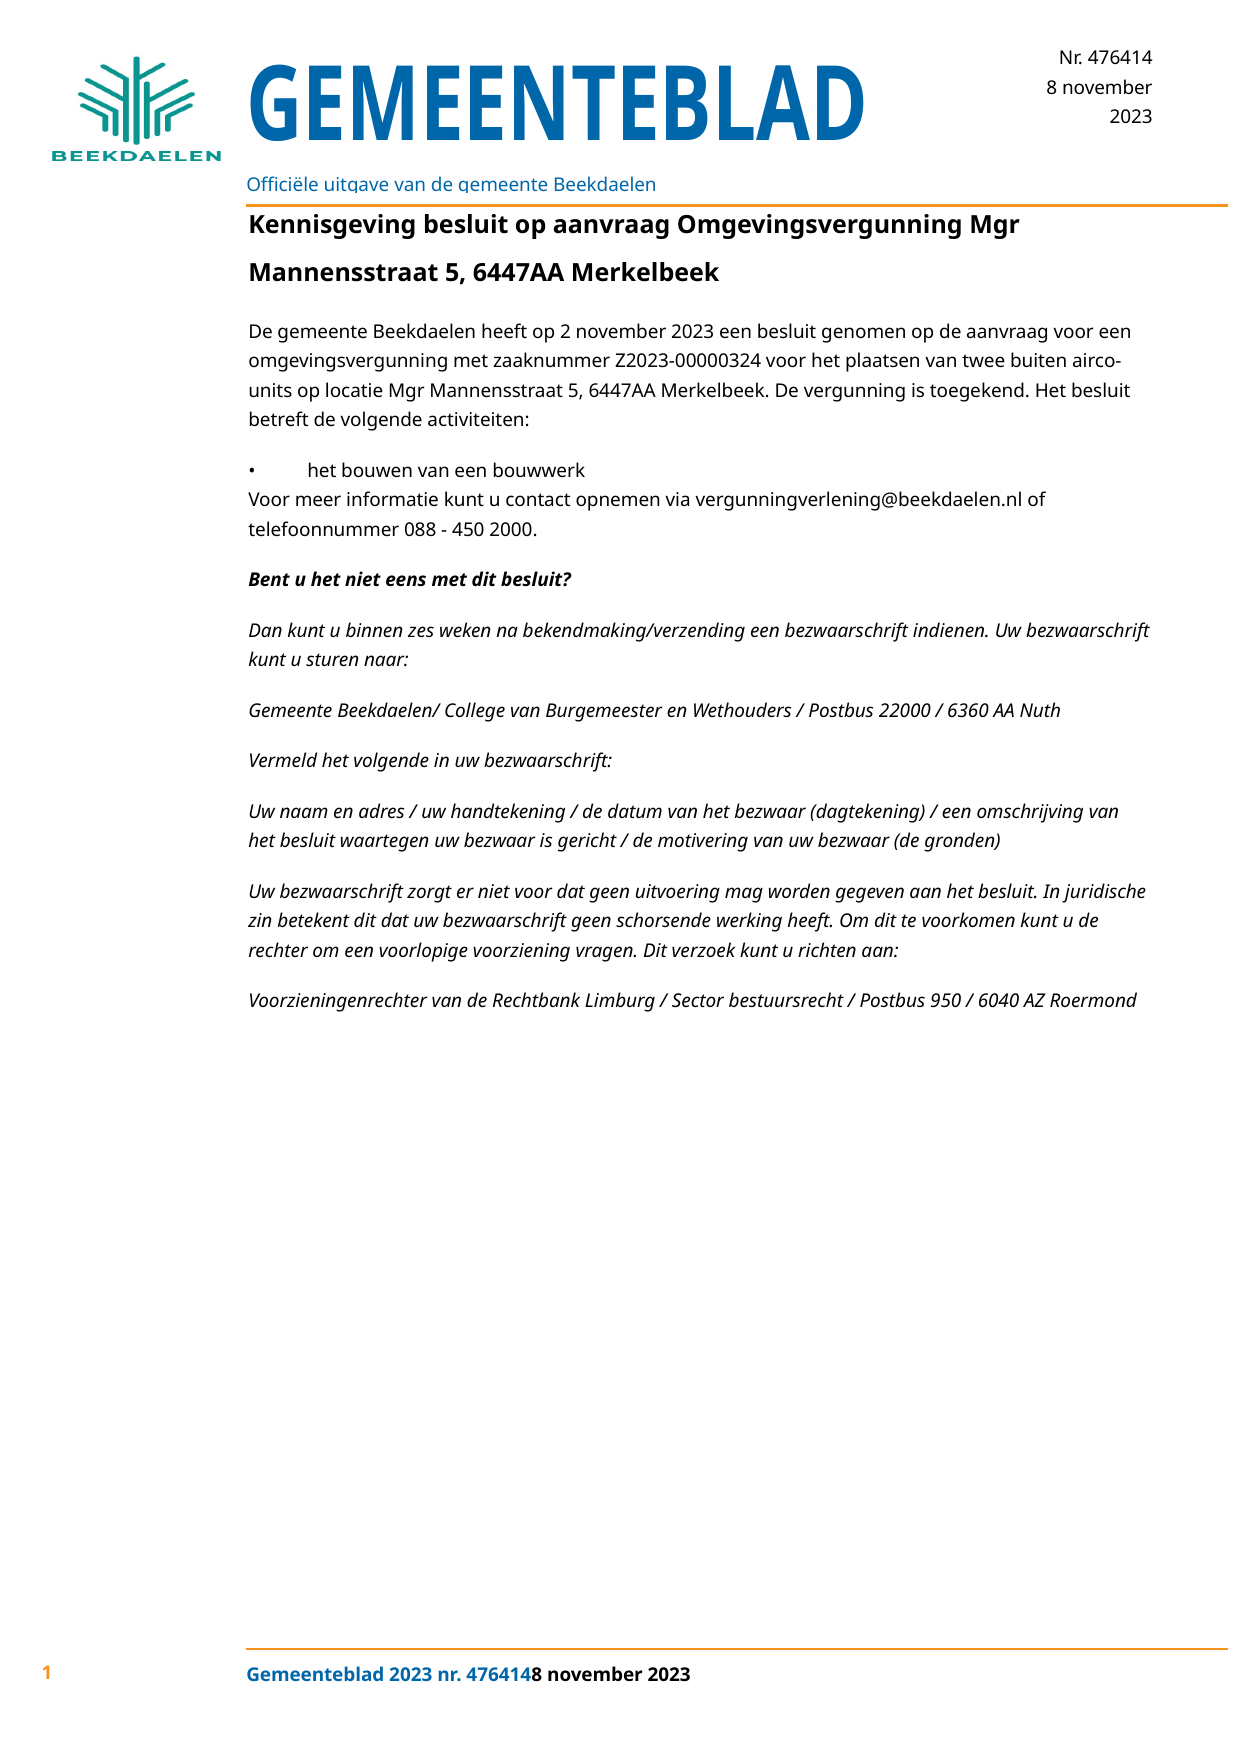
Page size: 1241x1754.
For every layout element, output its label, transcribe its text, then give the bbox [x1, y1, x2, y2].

text Kennisgeving besluit op aanvraag Omgevingsvergunning Mgr Mannensstraat 5, 6447AA Merkelbeek [248, 207, 1152, 288]
text De gemeente Beekdaelen heeft op 2 november 2023 een besluit genomen op de aanvraag voor een omgevingsvergunning met zaaknummer Z2023-00000324 voor het plaatsen van twee buiten airco-units op locatie Mgr Mannensstraat 5, 6447AA Merkelbeek. De vergunning is toegekend. Het besluit betreft de volgende activiteiten: [248, 318, 1152, 432]
text Vermeld het volgende in uw bezwaarschrift: [248, 747, 1152, 773]
text Dan kunt u binnen zes weken na bekendmaking/verzending een bezwaarschrift indienen. Uw bezwaarschrift kunt u sturen naar: [248, 617, 1152, 672]
picture [41, 47, 231, 172]
text Bent u het niet eens met dit besluit? [248, 567, 1152, 592]
text Voor meer informatie kunt u contact opnemen via vergunningverlening@beekdaelen.nl of telefoonnummer 088 - 450 2000. [248, 487, 1152, 542]
text Uw naam en adres / uw handtekening / de datum van het bezwaar (dagtekening) / een omschrijving van het besluit waartegen uw bezwaar is gericht / de motivering van uw bezwaar (de gronden) [248, 798, 1152, 853]
list het bouwen van een bouwwerk [248, 457, 1152, 483]
text Voorzieningenrechter van de Rechtbank Limburg / Sector bestuursrecht / Postbus 950 / 6040 AZ Roermond [248, 987, 1152, 1013]
text Gemeente Beekdaelen/ College van Burgemeester en Wethouders / Postbus 22000 / 6360 AA Nuth [248, 697, 1152, 723]
text Uw bezwaarschrift zorgt er niet voor dat geen uitvoering mag worden gegeven aan het besluit. In juridische zin betekent dit dat uw bezwaarschrift geen schorsende werking heeft. Om dit te voorkomen kunt u de rechter om een voorlopige voorziening vragen. Dit verzoek kunt u richten aan: [248, 878, 1152, 963]
